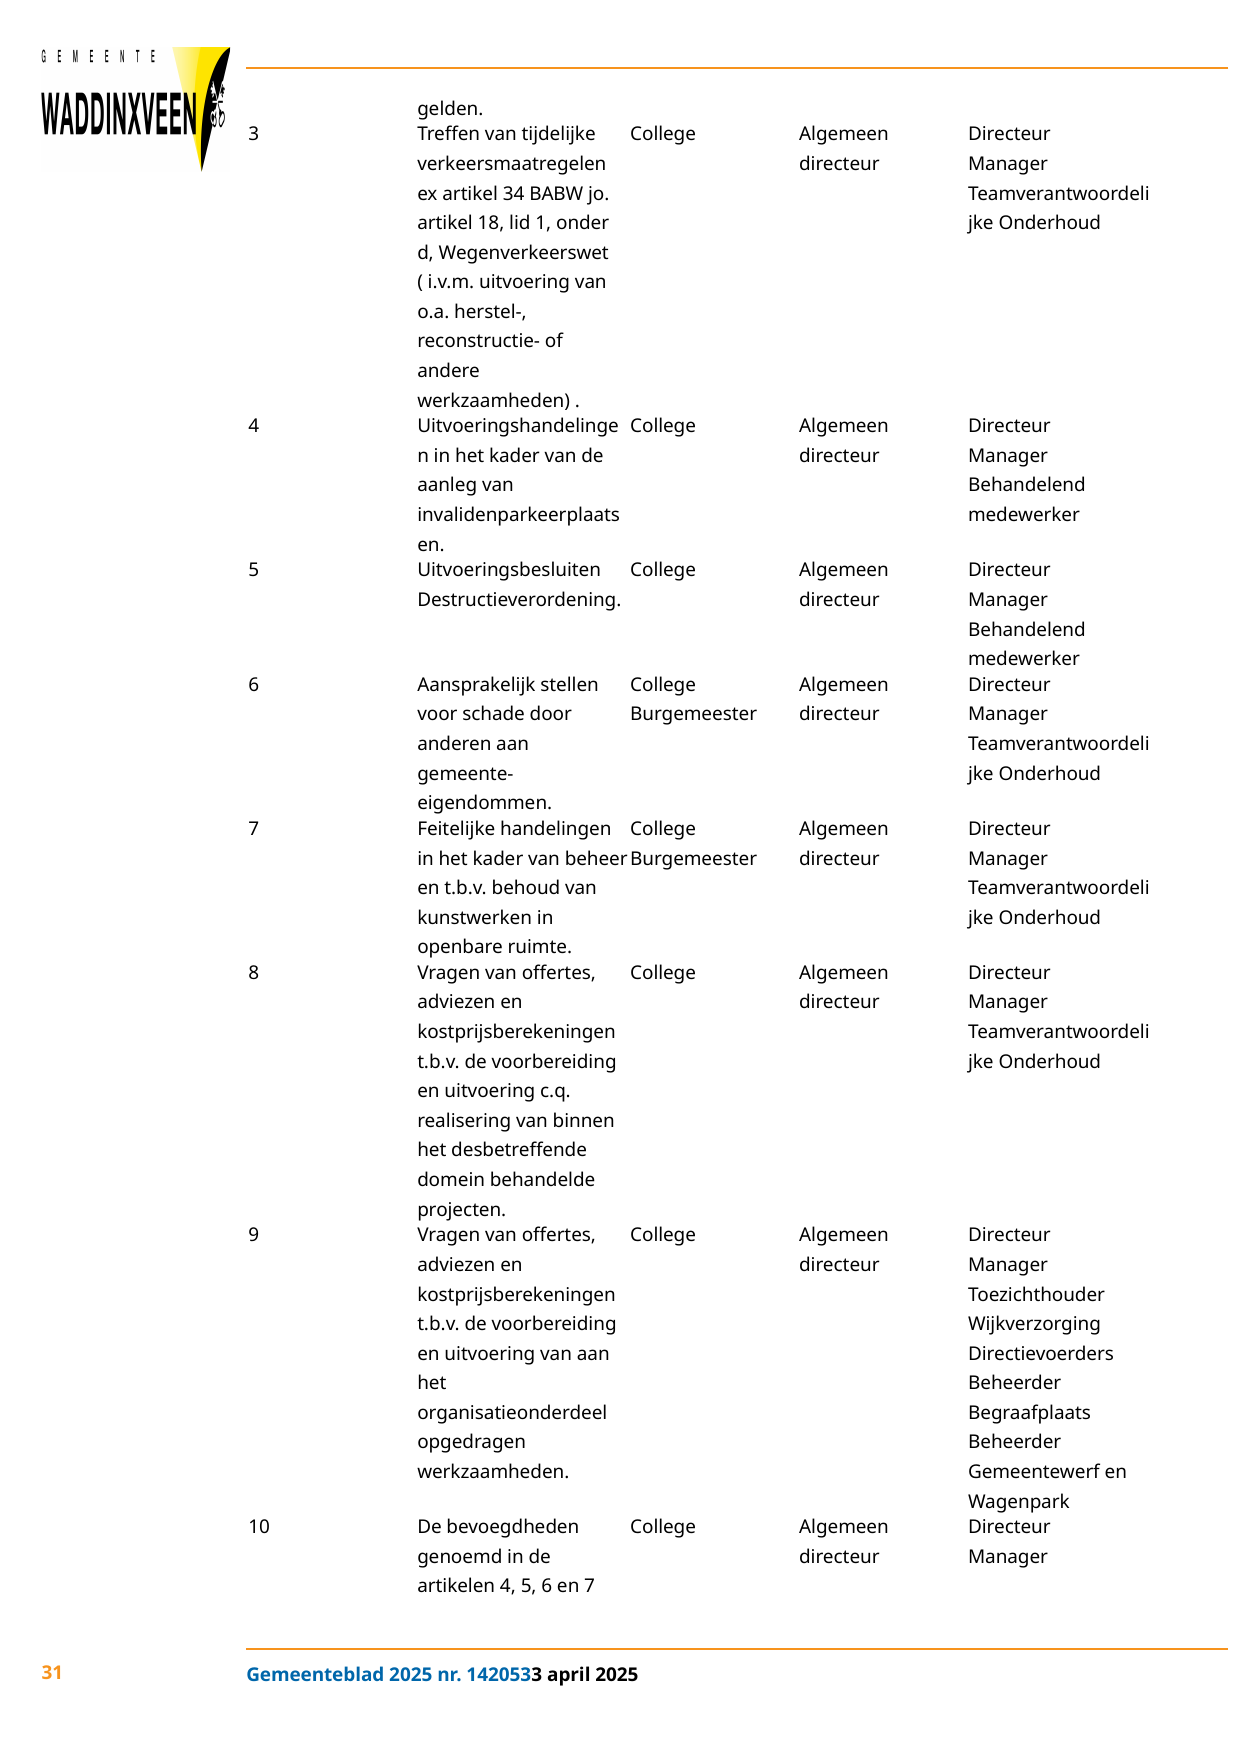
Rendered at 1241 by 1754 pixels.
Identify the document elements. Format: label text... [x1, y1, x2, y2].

table_cell [630, 95, 799, 121]
table_cell 6 [248, 671, 417, 815]
table_cell College [630, 1514, 799, 1598]
table_cell Directeur Manager Toezichthouder Wijkverzorging Directievoerders Beheerder Begraafplaats Beheerder Gemeentewerf en Wagenpark [968, 1222, 1152, 1513]
table_cell Algemeen directeur [799, 959, 968, 1222]
table_cell [799, 95, 968, 121]
table_cell [248, 95, 417, 121]
table_cell Algemeen directeur [799, 671, 968, 815]
table_cell Directeur Manager Teamverantwoordelijke Onderhoud [968, 815, 1152, 959]
table_cell Directeur Manager Behandelend medewerker [968, 557, 1152, 671]
picture [41, 47, 231, 172]
table_cell Aansprakelijk stellen voor schade door anderen aan gemeente-eigendommen. [417, 671, 630, 815]
table_cell Uitvoeringshandelingen in het kader van de aanleg van invalidenparkeerplaatsen. [417, 413, 630, 557]
table_cell Algemeen directeur [799, 1222, 968, 1513]
table_cell Algemeen directeur [799, 413, 968, 557]
table_cell 4 [248, 413, 417, 557]
table_cell 7 [248, 815, 417, 959]
table_cell Directeur Manager Teamverantwoordelijke Onderhoud [968, 959, 1152, 1222]
table_cell College [630, 959, 799, 1222]
table_cell [968, 95, 1152, 121]
table_cell 9 [248, 1222, 417, 1513]
table_cell Directeur Manager [968, 1514, 1152, 1598]
table_cell gelden. [417, 95, 630, 121]
table_cell College Burgemeester [630, 815, 799, 959]
table_cell College [630, 413, 799, 557]
table_cell 10 [248, 1514, 417, 1598]
table_cell Algemeen directeur [799, 1514, 968, 1598]
table_cell Vragen van offertes, adviezen en kostprijsberekeningen t.b.v. de voorbereiding en uitvoering c.q. realisering van binnen het desbetreffende domein behandelde projecten. [417, 959, 630, 1222]
table_cell Treffen van tijdelijke verkeersmaatregelen ex artikel 34 BABW jo. artikel 18, lid 1, onder d, Wegenverkeerswet ( i.v.m. uitvoering van o.a. herstel-, reconstructie- of andere werkzaamheden) . [417, 121, 630, 412]
table_cell 3 [248, 121, 417, 412]
table_cell Directeur Manager Behandelend medewerker [968, 413, 1152, 557]
table_cell College [630, 1222, 799, 1513]
table_cell Algemeen directeur [799, 815, 968, 959]
table_cell 5 [248, 557, 417, 671]
table_cell Algemeen directeur [799, 557, 968, 671]
table_cell Algemeen directeur [799, 121, 968, 412]
table_cell Uitvoeringsbesluiten Destructieverordening. [417, 557, 630, 671]
table_cell Directeur Manager Teamverantwoordelijke Onderhoud [968, 671, 1152, 815]
table_cell Feitelijke handelingen in het kader van beheer en t.b.v. behoud van kunstwerken in openbare ruimte. [417, 815, 630, 959]
table_cell College [630, 557, 799, 671]
table_cell 8 [248, 959, 417, 1222]
table_cell Vragen van offertes, adviezen en kostprijsberekeningen t.b.v. de voorbereiding en uitvoering van aan het organisatieonderdeel opgedragen werkzaamheden. [417, 1222, 630, 1513]
table_cell College [630, 121, 799, 412]
table_cell College Burgemeester [630, 671, 799, 815]
table_cell De bevoegdheden genoemd in de artikelen 4, 5, 6 en 7 [417, 1514, 630, 1598]
table_cell Directeur Manager Teamverantwoordelijke Onderhoud [968, 121, 1152, 412]
